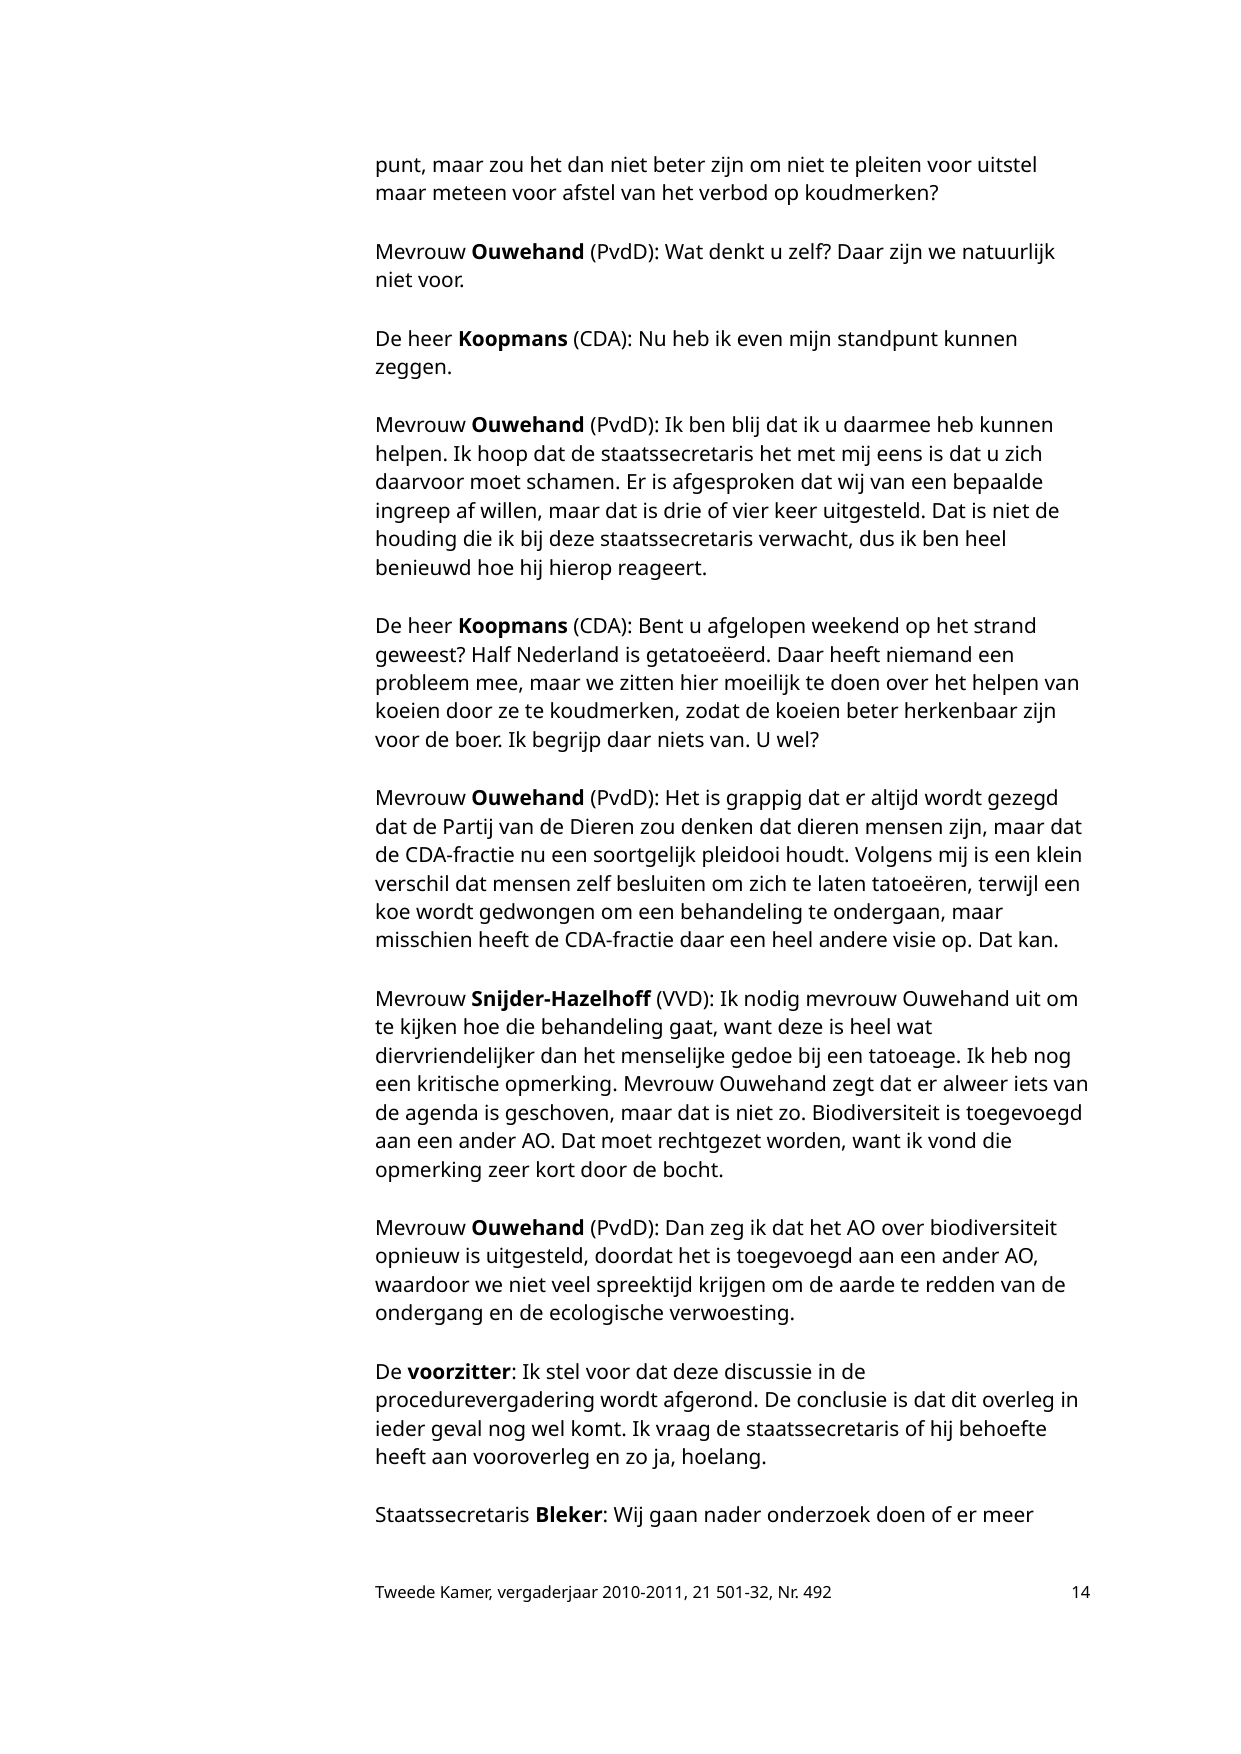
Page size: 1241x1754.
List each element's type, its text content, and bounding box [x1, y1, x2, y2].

text De voorzitter: Ik stel voor dat deze discussie in de procedurevergadering wordt afgerond. De conclusie is dat dit overleg in ieder geval nog wel komt. Ik vraag de staatssecretaris of hij behoefte heeft aan vooroverleg en zo ja, hoelang. [375, 1357, 1090, 1471]
text Mevrouw Ouwehand (PvdD): Wat denkt u zelf? Daar zijn we natuurlijk niet voor. [375, 237, 1090, 294]
text Mevrouw Ouwehand (PvdD): Het is grappig dat er altijd wordt gezegd dat de Partij van de Dieren zou denken dat dieren mensen zijn, maar dat de CDA-fractie nu een soortgelijk pleidooi houdt. Volgens mij is een klein verschil dat mensen zelf besluiten om zich te laten tatoeëren, terwijl een koe wordt gedwongen om een behandeling te ondergaan, maar misschien heeft de CDA-fractie daar een heel andere visie op. Dat kan. [375, 783, 1090, 954]
text Mevrouw Snijder-Hazelhoff (VVD): Ik nodig mevrouw Ouwehand uit om te kijken hoe die behandeling gaat, want deze is heel wat diervriendelijker dan het menselijke gedoe bij een tatoeage. Ik heb nog een kritische opmerking. Mevrouw Ouwehand zegt dat er alweer iets van de agenda is geschoven, maar dat is niet zo. Biodiversiteit is toegevoegd aan een ander AO. Dat moet rechtgezet worden, want ik vond die opmerking zeer kort door de bocht. [375, 984, 1090, 1183]
text Mevrouw Ouwehand (PvdD): Ik ben blij dat ik u daarmee heb kunnen helpen. Ik hoop dat de staatssecretaris het met mij eens is dat u zich daarvoor moet schamen. Er is afgesproken dat wij van een bepaalde ingreep af willen, maar dat is drie of vier keer uitgesteld. Dat is niet de houding die ik bij deze staatssecretaris verwacht, dus ik ben heel benieuwd hoe hij hierop reageert. [375, 411, 1090, 581]
text Mevrouw Ouwehand (PvdD): Dan zeg ik dat het AO over biodiversiteit opnieuw is uitgesteld, doordat het is toegevoegd aan een ander AO, waardoor we niet veel spreektijd krijgen om de aarde te redden van de ondergang en de ecologische verwoesting. [375, 1213, 1090, 1327]
text De heer Koopmans (CDA): Nu heb ik even mijn standpunt kunnen zeggen. [375, 324, 1090, 381]
text Staatssecretaris Bleker: Wij gaan nader onderzoek doen of er meer [375, 1501, 1090, 1529]
text De heer Koopmans (CDA): Bent u afgelopen weekend op het strand geweest? Half Nederland is getatoeëerd. Daar heeft niemand een probleem mee, maar we zitten hier moeilijk te doen over het helpen van koeien door ze te koudmerken, zodat de koeien beter herkenbaar zijn voor de boer. Ik begrijp daar niets van. U wel? [375, 611, 1090, 753]
text punt, maar zou het dan niet beter zijn om niet te pleiten voor uitstel maar meteen voor afstel van het verbod op koudmerken? [375, 150, 1090, 207]
